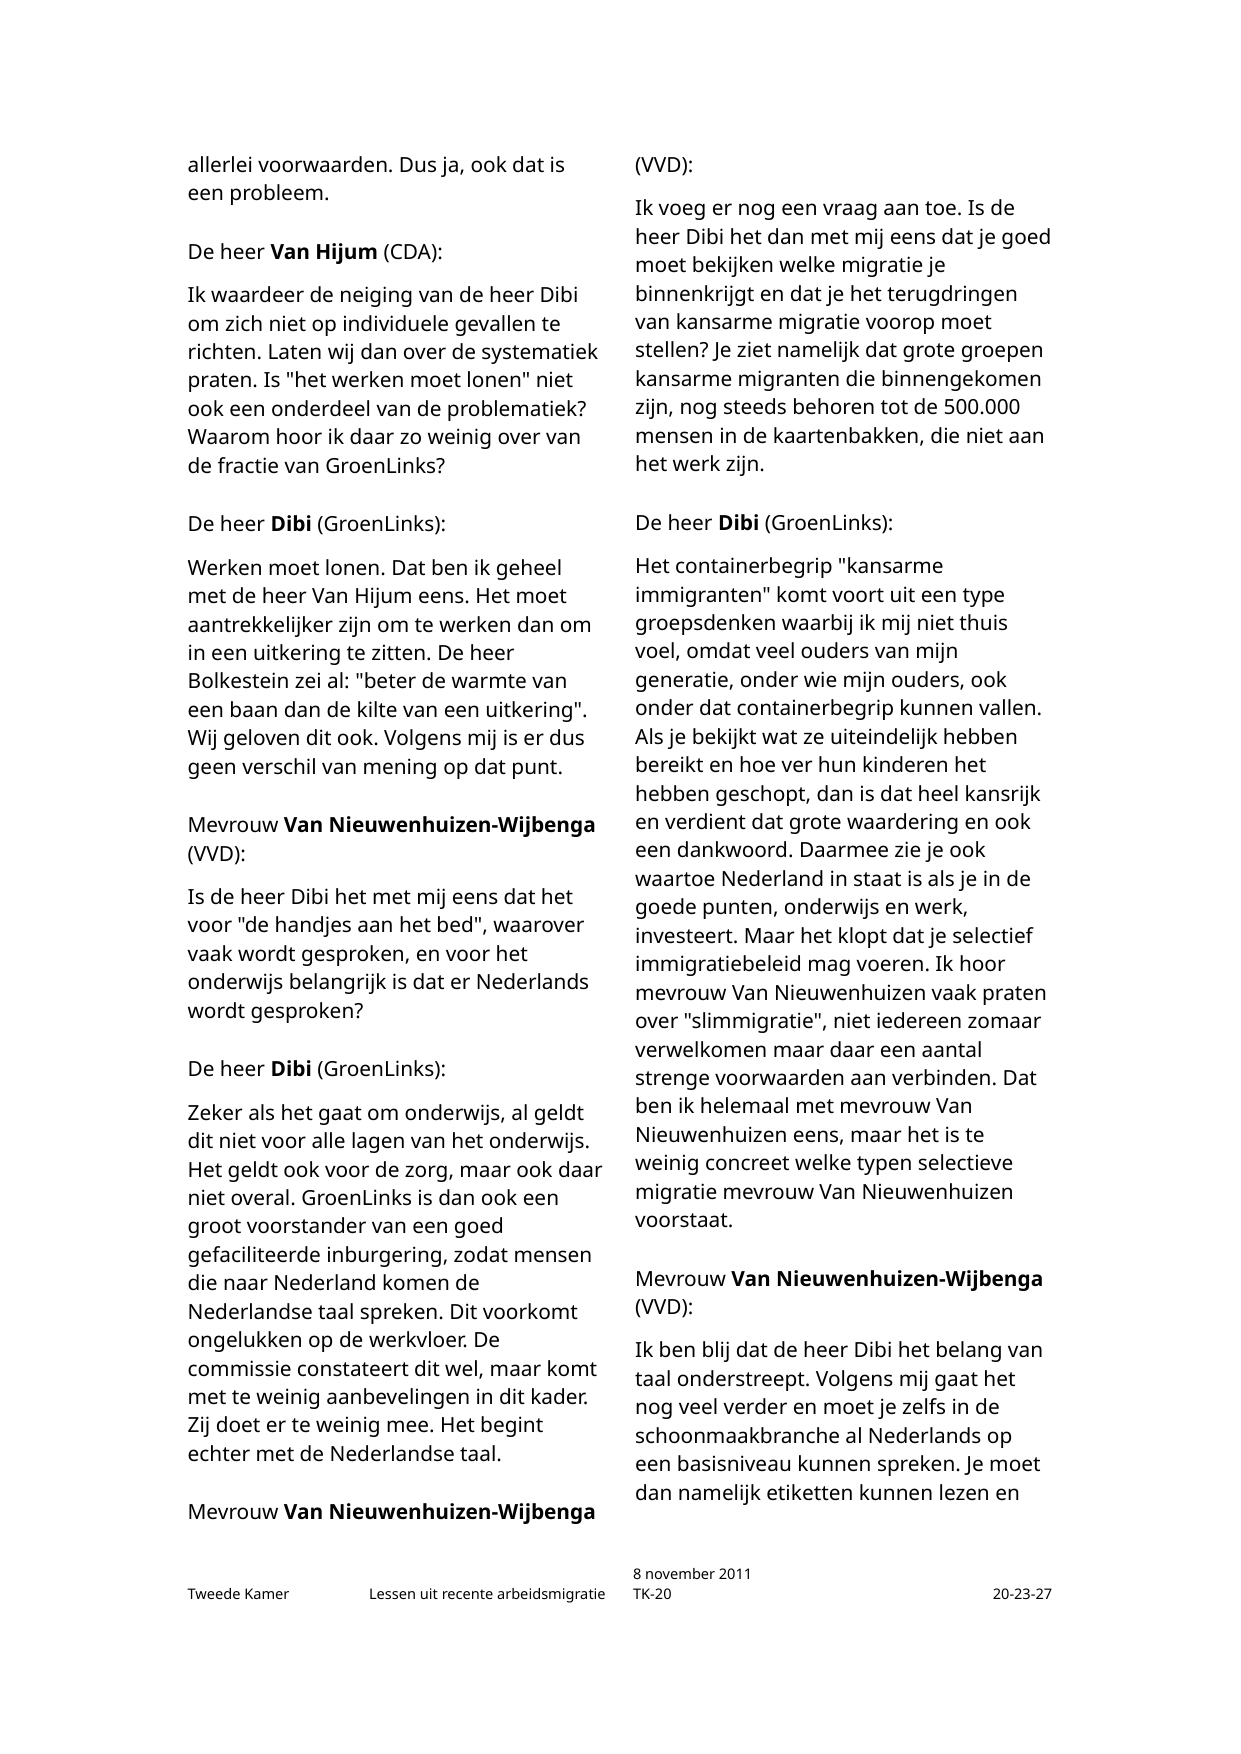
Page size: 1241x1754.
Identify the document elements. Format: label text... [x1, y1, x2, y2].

text Werken moet lonen. Dat ben ik geheel met de heer Van Hijum eens. Het moet aantrekkelijker zijn om te werken dan om in een uitkering te zitten. De heer Bolkestein zei al: "beter de warmte van een baan dan de kilte van een uitkering". Wij geloven dit ook. Volgens mij is er dus geen verschil van mening op dat punt. [187, 553, 605, 780]
text Mevrouw Van Nieuwenhuizen-Wijbenga (VVD): [635, 1264, 1053, 1321]
text De heer Dibi (GroenLinks): [187, 509, 605, 538]
text Mevrouw Van Nieuwenhuizen-Wijbenga (VVD): [187, 810, 605, 867]
text Mevrouw Van Nieuwenhuizen-Wijbenga [187, 1497, 605, 1526]
text allerlei voorwaarden. Dus ja, ook dat is een probleem. [187, 150, 605, 207]
text Is de heer Dibi het met mij eens dat het voor "de handjes aan het bed", waarover vaak wordt gesproken, en voor het onderwijs belangrijk is dat er Nederlands wordt gesproken? [187, 882, 605, 1024]
text Zeker als het gaat om onderwijs, al geldt dit niet voor alle lagen van het onderwijs. Het geldt ook voor de zorg, maar ook daar niet overal. GroenLinks is dan ook een groot voorstander van een goed gefaciliteerde inburgering, zodat mensen die naar Nederland komen de Nederlandse taal spreken. Dit voorkomt ongelukken op de werkvloer. De commissie constateert dit wel, maar komt met te weinig aanbevelingen in dit kader. Zij doet er te weinig mee. Het begint echter met de Nederlandse taal. [187, 1098, 605, 1467]
text De heer Van Hijum (CDA): [187, 237, 605, 265]
text Ik ben blij dat de heer Dibi het belang van taal onderstreept. Volgens mij gaat het nog veel verder en moet je zelfs in de schoonmaakbranche al Nederlands op een basisniveau kunnen spreken. Je moet dan namelijk etiketten kunnen lezen en [635, 1336, 1053, 1506]
text De heer Dibi (GroenLinks): [635, 508, 1053, 536]
text De heer Dibi (GroenLinks): [187, 1054, 605, 1083]
text Ik voeg er nog een vraag aan toe. Is de heer Dibi het dan met mij eens dat je goed moet bekijken welke migratie je binnenkrijgt en dat je het terugdringen van kansarme migratie voorop moet stellen? Je ziet namelijk dat grote groepen kansarme migranten die binnengekomen zijn, nog steeds behoren tot de 500.000 mensen in de kaartenbakken, die niet aan het werk zijn. [635, 193, 1053, 478]
text (VVD): [635, 150, 1053, 178]
text Het containerbegrip "kansarme immigranten" komt voort uit een type groepsdenken waarbij ik mij niet thuis voel, omdat veel ouders van mijn generatie, onder wie mijn ouders, ook onder dat containerbegrip kunnen vallen. Als je bekijkt wat ze uiteindelijk hebben bereikt en hoe ver hun kinderen het hebben geschopt, dan is dat heel kansrijk en verdient dat grote waardering en ook een dankwoord. Daarmee zie je ook waartoe Nederland in staat is als je in de goede punten, onderwijs en werk, investeert. Maar het klopt dat je selectief immigratiebeleid mag voeren. Ik hoor mevrouw Van Nieuwenhuizen vaak praten over "slimmigratie", niet iedereen zomaar verwelkomen maar daar een aantal strenge voorwaarden aan verbinden. Dat ben ik helemaal met mevrouw Van Nieuwenhuizen eens, maar het is te weinig concreet welke typen selectieve migratie mevrouw Van Nieuwenhuizen voorstaat. [635, 551, 1053, 1234]
text Ik waardeer de neiging van de heer Dibi om zich niet op individuele gevallen te richten. Laten wij dan over de systematiek praten. Is "het werken moet lonen" niet ook een onderdeel van de problematiek? Waarom hoor ik daar zo weinig over van de fractie van GroenLinks? [187, 280, 605, 479]
